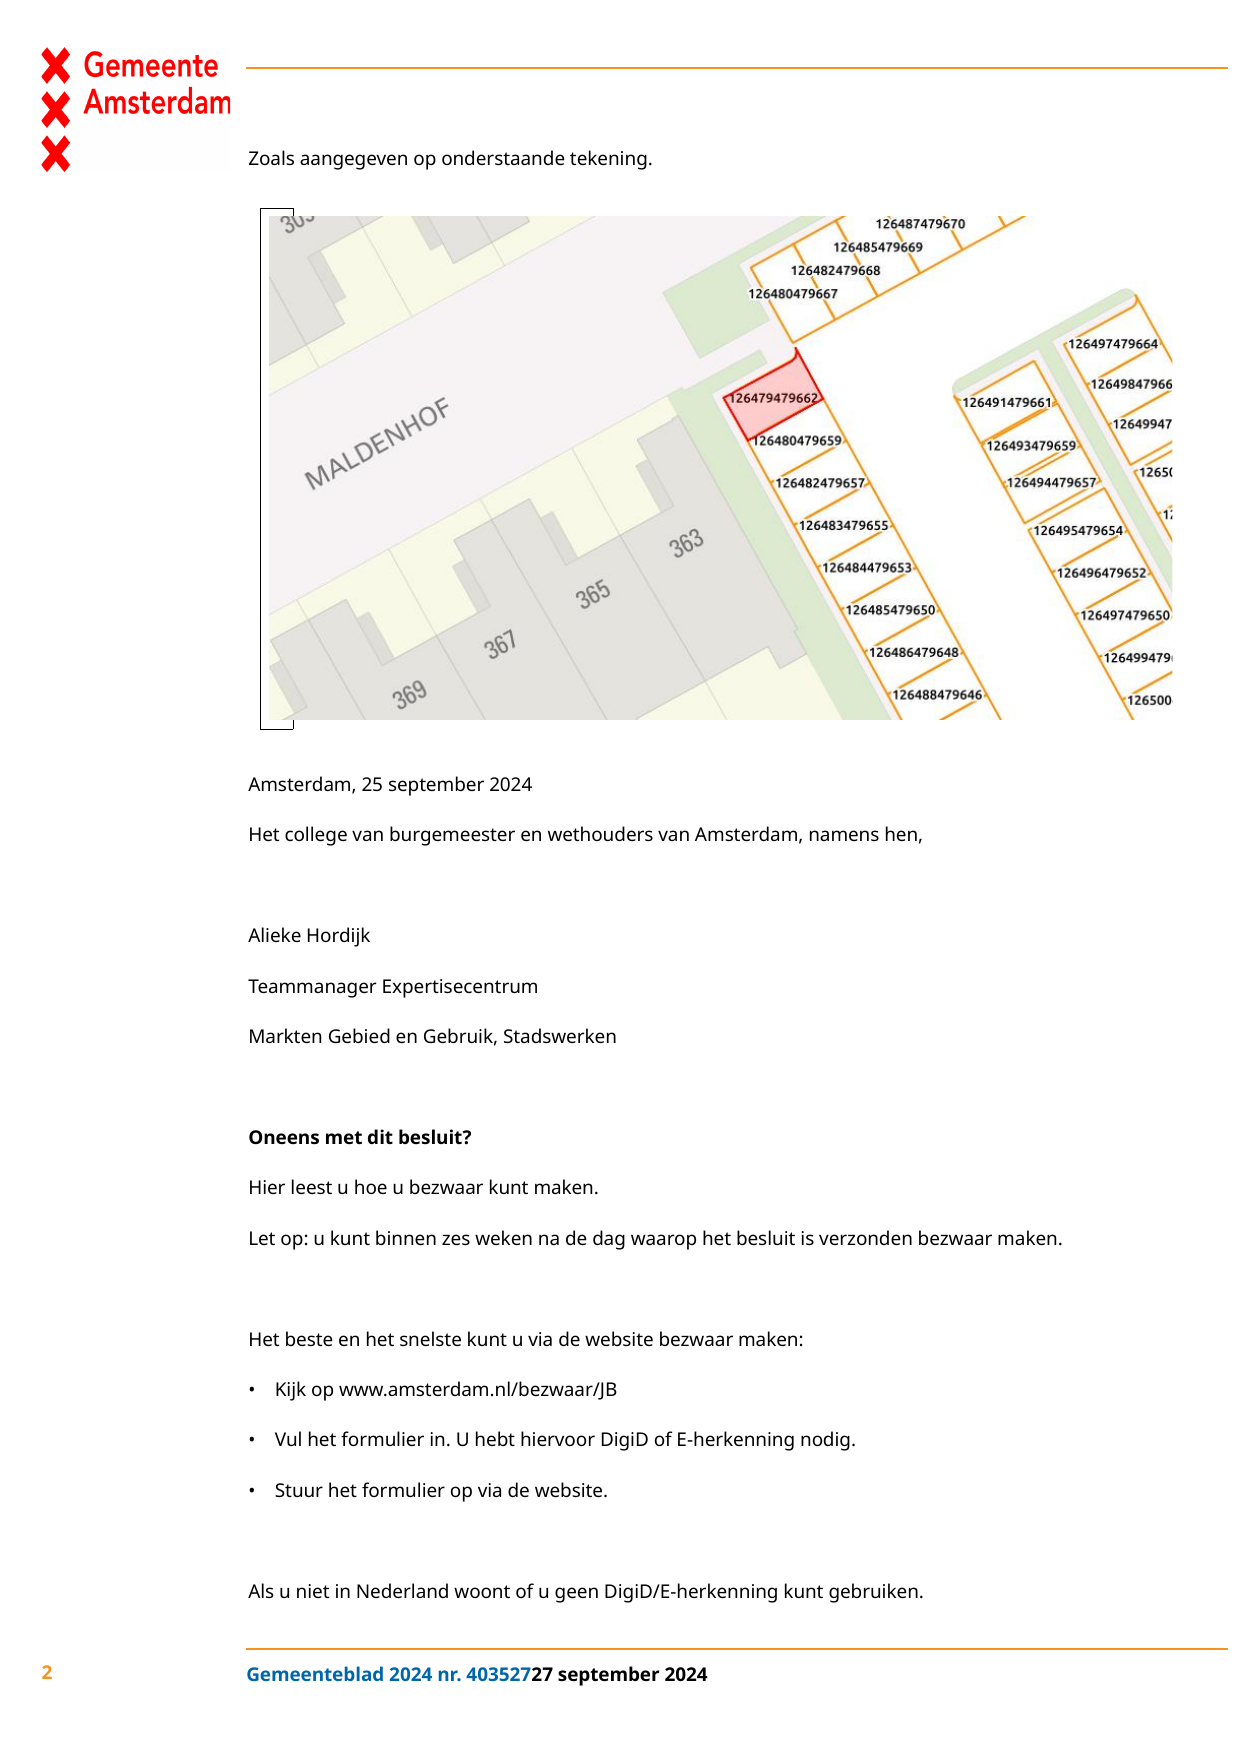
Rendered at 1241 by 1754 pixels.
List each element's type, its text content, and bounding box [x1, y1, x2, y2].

text Als u niet in Nederland woont of u geen DigiD/E-herkenning kunt gebruiken. [248, 1578, 1152, 1603]
text Het beste en het snelste kunt u via de website bezwaar maken: [248, 1326, 1152, 1351]
text Oneens met dit besluit? [248, 1124, 1152, 1150]
text • Vul het formulier in. U hebt hiervoor DigiD of E-herkenning nodig. [248, 1427, 1152, 1452]
text • Stuur het formulier op via de website. [248, 1477, 1152, 1503]
text Het college van burgemeester en wethouders van Amsterdam, namens hen, [248, 822, 1152, 847]
text Zoals aangegeven op onderstaande tekening. [248, 145, 1152, 171]
text Hier leest u hoe u bezwaar kunt maken. [248, 1174, 1152, 1200]
picture [268, 216, 1173, 720]
text • Kijk op www.amsterdam.nl/bezwaar/JB [248, 1376, 1152, 1402]
text Alieke Hordijk [248, 922, 1152, 948]
text Let op: u kunt binnen zes weken na de dag waarop het besluit is verzonden bezwaar maken. [248, 1225, 1152, 1251]
picture [41, 47, 231, 172]
text Markten Gebied en Gebruik, Stadswerken [248, 1023, 1152, 1049]
text Amsterdam, 25 september 2024 [248, 771, 1152, 797]
text Teammanager Expertisecentrum [248, 973, 1152, 998]
